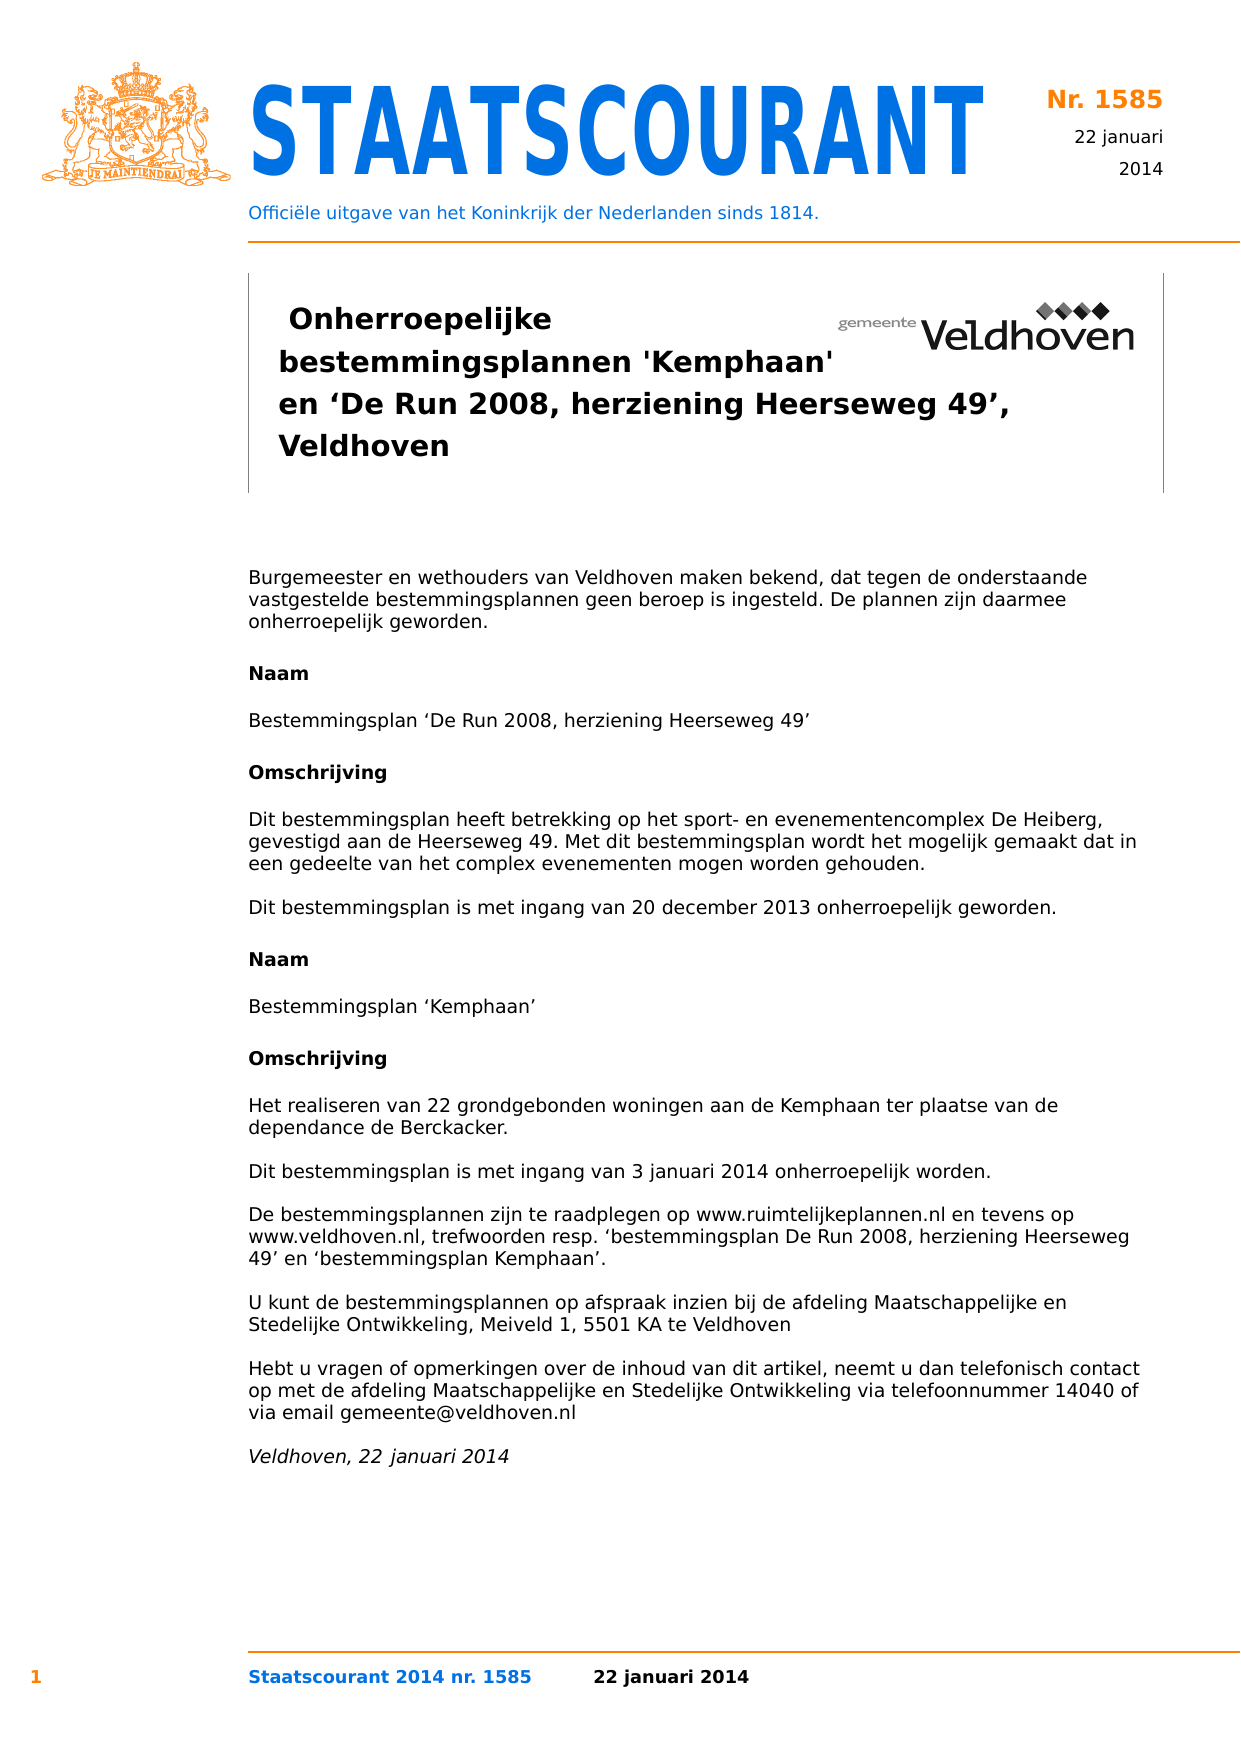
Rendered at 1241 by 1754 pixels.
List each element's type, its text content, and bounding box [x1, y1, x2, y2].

table_cell Officiële uitgave van het Koninkrijk der Nederlanden sinds 1814. [248, 203, 1240, 241]
table_cell 2014 [998, 153, 1240, 203]
picture [838, 302, 1134, 350]
text Dit bestemmingsplan is met ingang van 3 januari 2014 onherroepelijk worden. [248, 1161, 1163, 1182]
table_header STAATSCOURANT [248, 62, 998, 203]
subtitle Onherroepelijke bestemmingsplannen 'Kemphaan' en ‘De Run 2008, herziening Heerseweg 49’, Veldhoven [249, 273, 1163, 493]
table_header Nr. 1585 [998, 62, 1240, 121]
text Veldhoven, 22 januari 2014 [248, 1446, 1163, 1468]
text Dit bestemmingsplan is met ingang van 20 december 2013 onherroepelijk geworden. [248, 897, 1163, 919]
subtitle Omschrijving [248, 762, 1163, 784]
text U kunt de bestemmingsplannen op afspraak inzien bij de afdeling Maatschappelijke en Stedelijke Ontwikkeling, Meiveld 1, 5501 KA te Veldhoven [248, 1292, 1163, 1336]
text Het realiseren van 22 grondgebonden woningen aan de Kemphaan ter plaatse van de dependance de Berckacker. [248, 1095, 1163, 1139]
table_header [25, 62, 248, 241]
text Burgemeester en wethouders van Veldhoven maken bekend, dat tegen de onderstaande vastgestelde bestemmingsplannen geen beroep is ingesteld. De plannen zijn daarmee onherroepelijk geworden. [248, 567, 1163, 633]
table_cell 22 januari [998, 121, 1240, 153]
subtitle Omschrijving [248, 1048, 1163, 1070]
subtitle Naam [248, 663, 1163, 685]
text Bestemmingsplan ‘Kemphaan’ [248, 996, 1163, 1018]
subtitle Naam [248, 949, 1163, 971]
text Bestemmingsplan ‘De Run 2008, herziening Heerseweg 49’ [248, 710, 1163, 732]
text Dit bestemmingsplan heeft betrekking op het sport- en evenementencomplex De Heiberg, gevestigd aan de Heerseweg 49. Met dit bestemmingsplan wordt het mogelijk gemaakt dat in een gedeelte van het complex evenementen mogen worden gehouden. [248, 809, 1163, 875]
picture [41, 62, 231, 186]
text Hebt u vragen of opmerkingen over de inhoud van dit artikel, neemt u dan telefonisch contact op met de afdeling Maatschappelijke en Stedelijke Ontwikkeling via telefoonnummer 14040 of via email gemeente@veldhoven.nl [248, 1358, 1163, 1424]
text De bestemmingsplannen zijn te raadplegen op www.ruimtelijkeplannen.nl en tevens op www.veldhoven.nl, trefwoorden resp. ‘bestemmingsplan De Run 2008, herziening Heerseweg 49’ en ‘bestemmingsplan Kemphaan’. [248, 1204, 1163, 1270]
